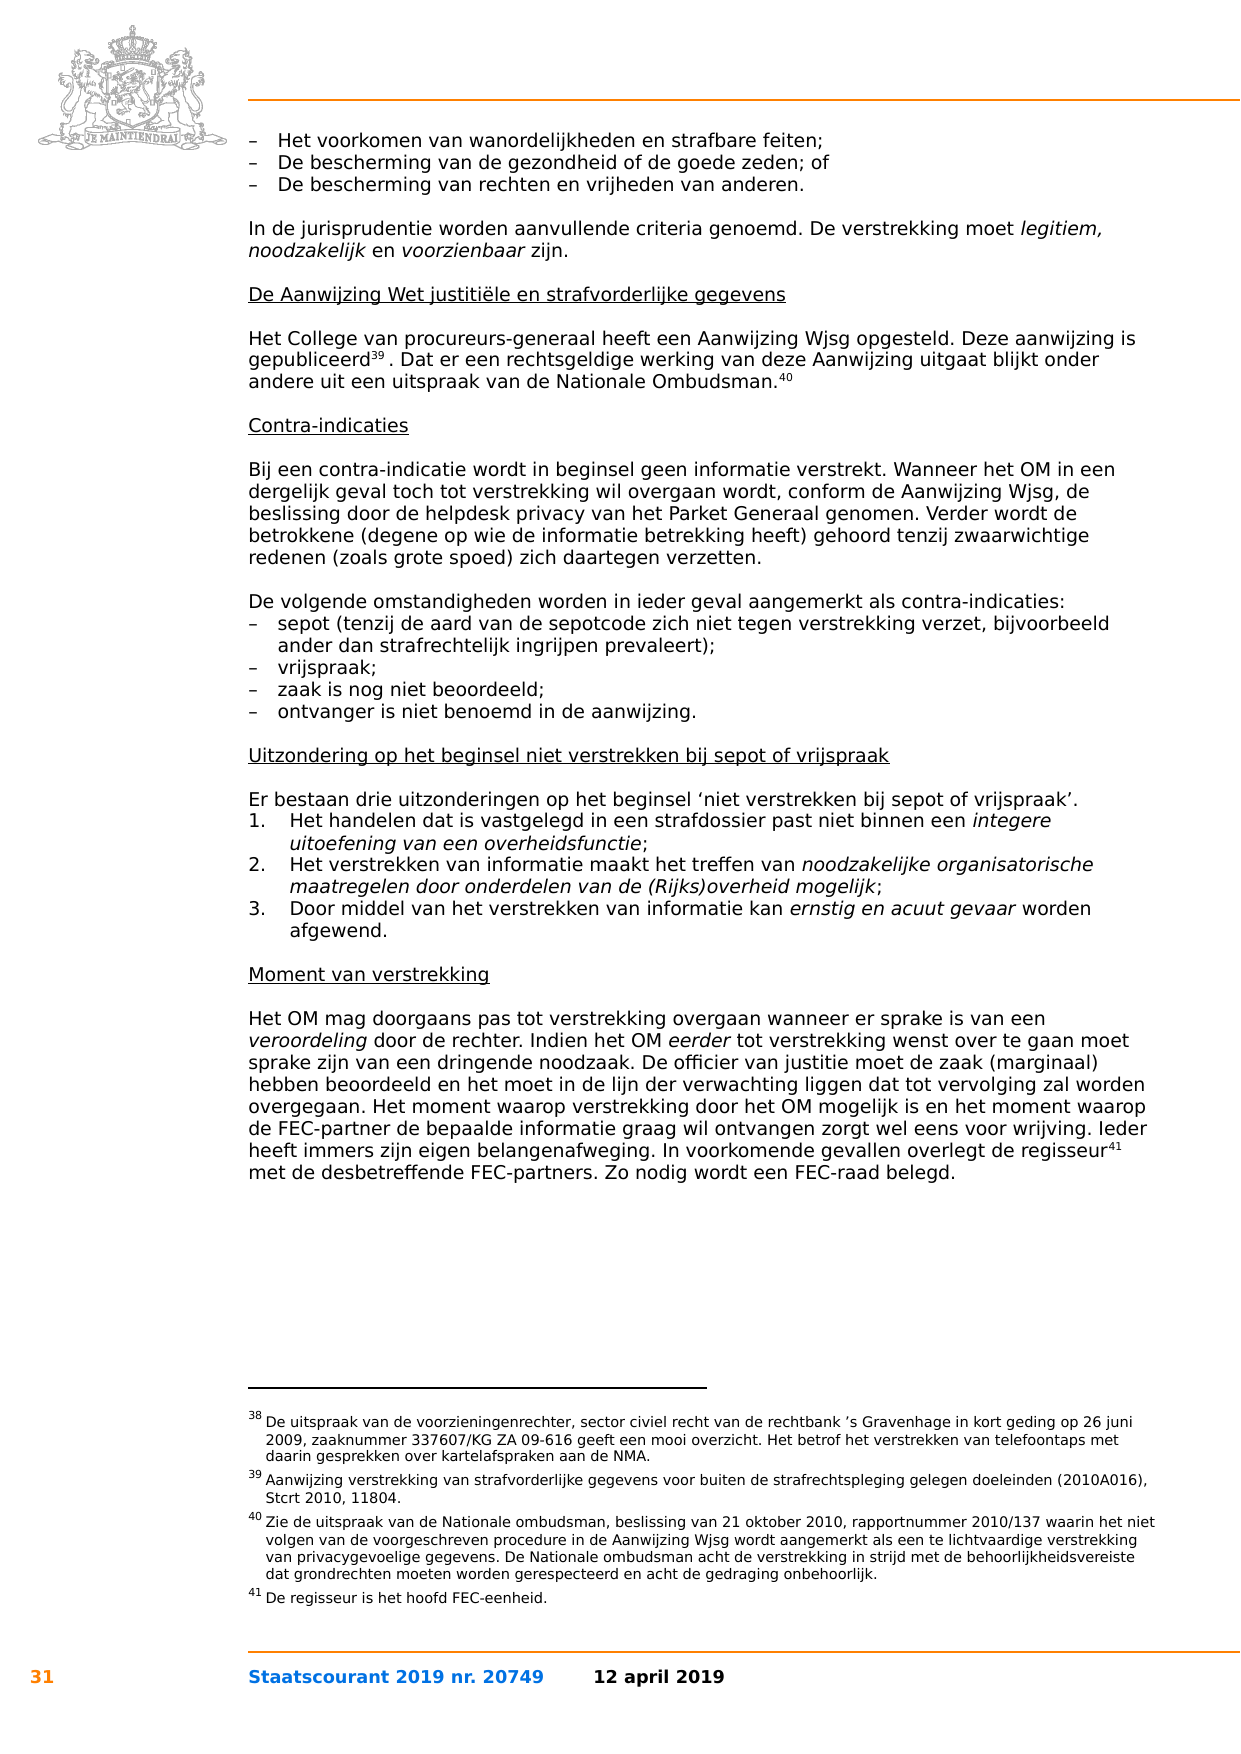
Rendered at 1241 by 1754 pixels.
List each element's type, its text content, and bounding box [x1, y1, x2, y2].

text In de jurisprudentie worden aanvullende criteria genoemd. De verstrekking moet legitiem, noodzakelijk en voorzienbaar zijn. [248, 218, 1163, 262]
text 1. Het handelen dat is vastgelegd in een strafdossier past niet binnen een integere uitoefening van een overheidsfunctie; [248, 810, 1163, 854]
picture [38, 25, 227, 150]
text De uitspraak van de voorzieningenrechter, sector civiel recht van de rechtbank ’s Gravenhage in kort geding op 26 juni 2009, zaaknummer 337607/KG ZA 09-616 geeft een mooi overzicht. Het betrof het verstrekken van telefoontaps met daarin gesprekken over kartelafspraken aan de NMA. [248, 1409, 1163, 1465]
text – zaak is nog niet beoordeeld; [248, 679, 1163, 701]
subtitle Contra-indicaties [248, 415, 1163, 437]
text Zie de uitspraak van de Nationale ombudsman, beslissing van 21 oktober 2010, rapportnummer 2010/137 waarin het niet volgen van de voorgeschreven procedure in de Aanwijzing Wjsg wordt aangemerkt als een te lichtvaardige verstrekking van privacygevoelige gegevens. De Nationale ombudsman acht de verstrekking in strijd met de behoorlijkheidsvereiste dat grondrechten moeten worden gerespecteerd en acht de gedraging onbehoorlijk. [248, 1510, 1163, 1583]
subtitle Moment van verstrekking [248, 964, 1163, 986]
text – vrijspraak; [248, 657, 1163, 679]
text Het College van procureurs-generaal heeft een Aanwijzing Wjsg opgesteld. Deze aanwijzing is gepubliceerd. Dat er een rechtsgeldige werking van deze Aanwijzing uitgaat blijkt onder andere uit een uitspraak van de Nationale Ombudsman. [248, 327, 1163, 393]
text 3. Door middel van het verstrekken van informatie kan ernstig en acuut gevaar worden afgewend. [248, 898, 1163, 942]
text – De bescherming van de gezondheid of de goede zeden; of [248, 152, 1163, 174]
text De regisseur is het hoofd FEC-eenheid. [248, 1586, 1163, 1608]
text Het OM mag doorgaans pas tot verstrekking overgaan wanneer er sprake is van een veroordeling door de rechter. Indien het OM eerder tot verstrekking wenst over te gaan moet sprake zijn van een dringende noodzaak. De officier van justitie moet de zaak (marginaal) hebben beoordeeld en het moet in de lijn der verwachting liggen dat tot vervolging zal worden overgegaan. Het moment waarop verstrekking door het OM mogelijk is en het moment waarop de FEC-partner de bepaalde informatie graag wil ontvangen zorgt wel eens voor wrijving. Ieder heeft immers zijn eigen belangenafweging. In voorkomende gevallen overlegt de regisseur met de desbetreffende FEC-partners. Zo nodig wordt een FEC-raad belegd. [248, 1008, 1163, 1184]
text Aanwijzing verstrekking van strafvorderlijke gegevens voor buiten de strafrechtspleging gelegen doeleinden (2010A016), Stcrt 2010, 11804. [248, 1468, 1163, 1507]
subtitle De Aanwijzing Wet justitiële en strafvorderlijke gegevens [248, 283, 1163, 306]
text – De bescherming van rechten en vrijheden van anderen. [248, 174, 1163, 196]
text Er bestaan drie uitzonderingen op het beginsel ‘niet verstrekken bij sepot of vrijspraak’. [248, 788, 1163, 810]
text – ontvanger is niet benoemd in de aanwijzing. [248, 701, 1163, 723]
text – Het voorkomen van wanordelijkheden en strafbare feiten; [248, 130, 1163, 152]
subtitle Uitzondering op het beginsel niet verstrekken bij sepot of vrijspraak [248, 744, 1163, 767]
text De volgende omstandigheden worden in ieder geval aangemerkt als contra-indicaties: [248, 591, 1163, 613]
text Bij een contra-indicatie wordt in beginsel geen informatie verstrekt. Wanneer het OM in een dergelijk geval toch tot verstrekking wil overgaan wordt, conform de Aanwijzing Wjsg, de beslissing door de helpdesk privacy van het Parket Generaal genomen. Verder wordt de betrokkene (degene op wie de informatie betrekking heeft) gehoord tenzij zwaarwichtige redenen (zoals grote spoed) zich daartegen verzetten. [248, 459, 1163, 569]
text 2. Het verstrekken van informatie maakt het treffen van noodzakelijke organisatorische maatregelen door onderdelen van de (Rijks)overheid mogelijk; [248, 854, 1163, 898]
text – sepot (tenzij de aard van de sepotcode zich niet tegen verstrekking verzet, bijvoorbeeld ander dan strafrechtelijk ingrijpen prevaleert); [248, 613, 1163, 657]
